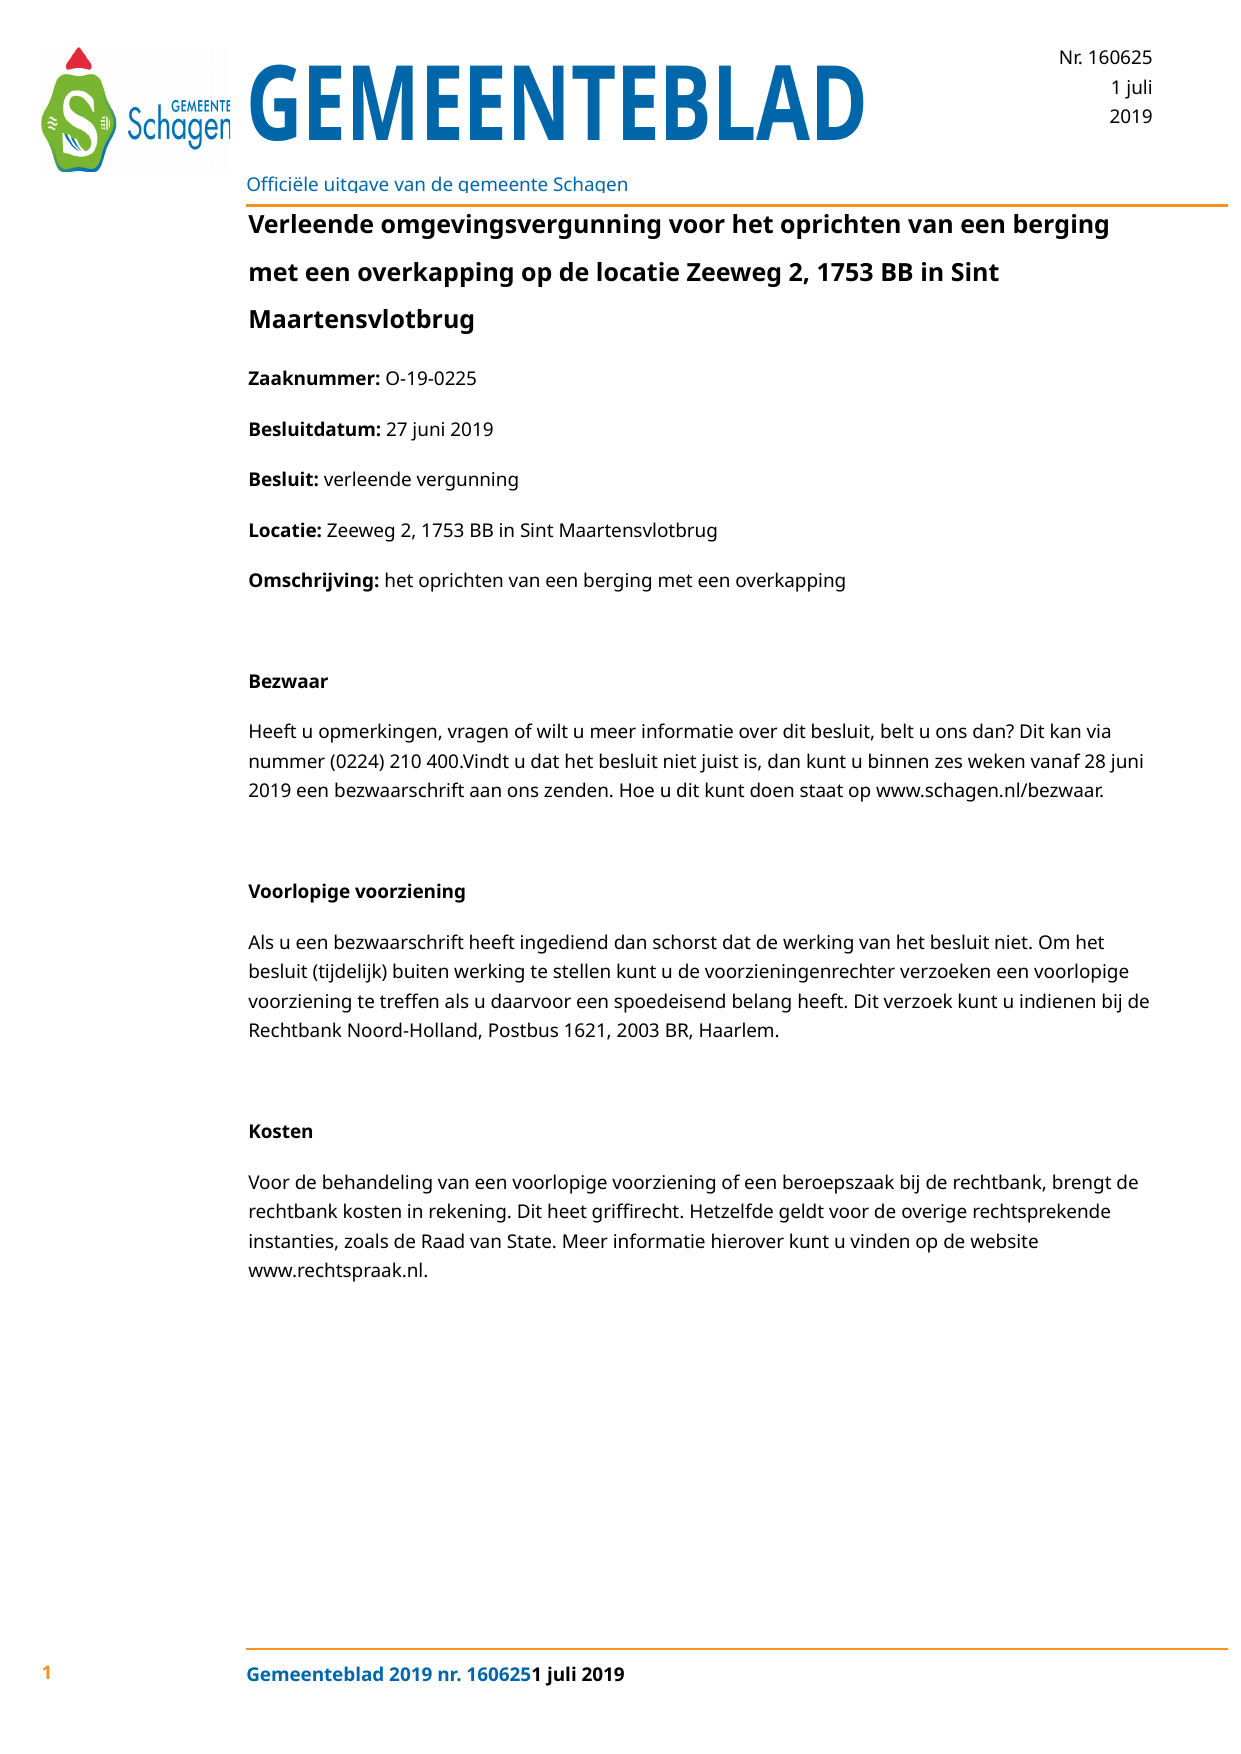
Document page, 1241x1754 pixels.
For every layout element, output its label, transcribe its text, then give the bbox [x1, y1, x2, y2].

text Als u een bezwaarschrift heeft ingediend dan schorst dat de werking van het besluit niet. Om het besluit (tijdelijk) buiten werking te stellen kunt u de voorzieningenrechter verzoeken een voorlopige voorziening te treffen als u daarvoor een spoedeisend belang heeft. Dit verzoek kunt u indienen bij de Rechtbank Noord-Holland, Postbus 1621, 2003 BR, Haarlem. [248, 929, 1152, 1043]
text Locatie: Zeeweg 2, 1753 BB in Sint Maartensvlotbrug [248, 517, 1152, 542]
text Besluit: verleende vergunning [248, 466, 1152, 492]
text Omschrijving: het oprichten van een berging met een overkapping [248, 567, 1152, 593]
text Zaaknummer: O-19-0225 [248, 366, 1152, 391]
text Voorlopige voorziening [248, 878, 1152, 904]
text Heeft u opmerkingen, vragen of wilt u meer informatie over dit besluit, belt u ons dan? Dit kan via nummer (0224) 210 400.Vindt u dat het besluit niet juist is, dan kunt u binnen zes weken vanaf 28 juni 2019 een bezwaarschrift aan ons zenden. Hoe u dit kunt doen staat op www.schagen.nl/bezwaar. [248, 718, 1152, 803]
text Kosten [248, 1118, 1152, 1144]
text Besluitdatum: 27 juni 2019 [248, 416, 1152, 442]
text Verleende omgevingsvergunning voor het oprichten van een berging met een overkapping op de locatie Zeeweg 2, 1753 BB in Sint Maartensvlotbrug [248, 207, 1152, 336]
picture [41, 47, 231, 172]
text Bezwaar [248, 668, 1152, 694]
text Voor de behandeling van een voorlopige voorziening of een beroepszaak bij de rechtbank, brengt de rechtbank kosten in rekening. Dit heet griffirecht. Hetzelfde geldt voor de overige rechtsprekende instanties, zoals de Raad van State. Meer informatie hierover kunt u vinden op de website www.rechtspraak.nl. [248, 1169, 1152, 1283]
